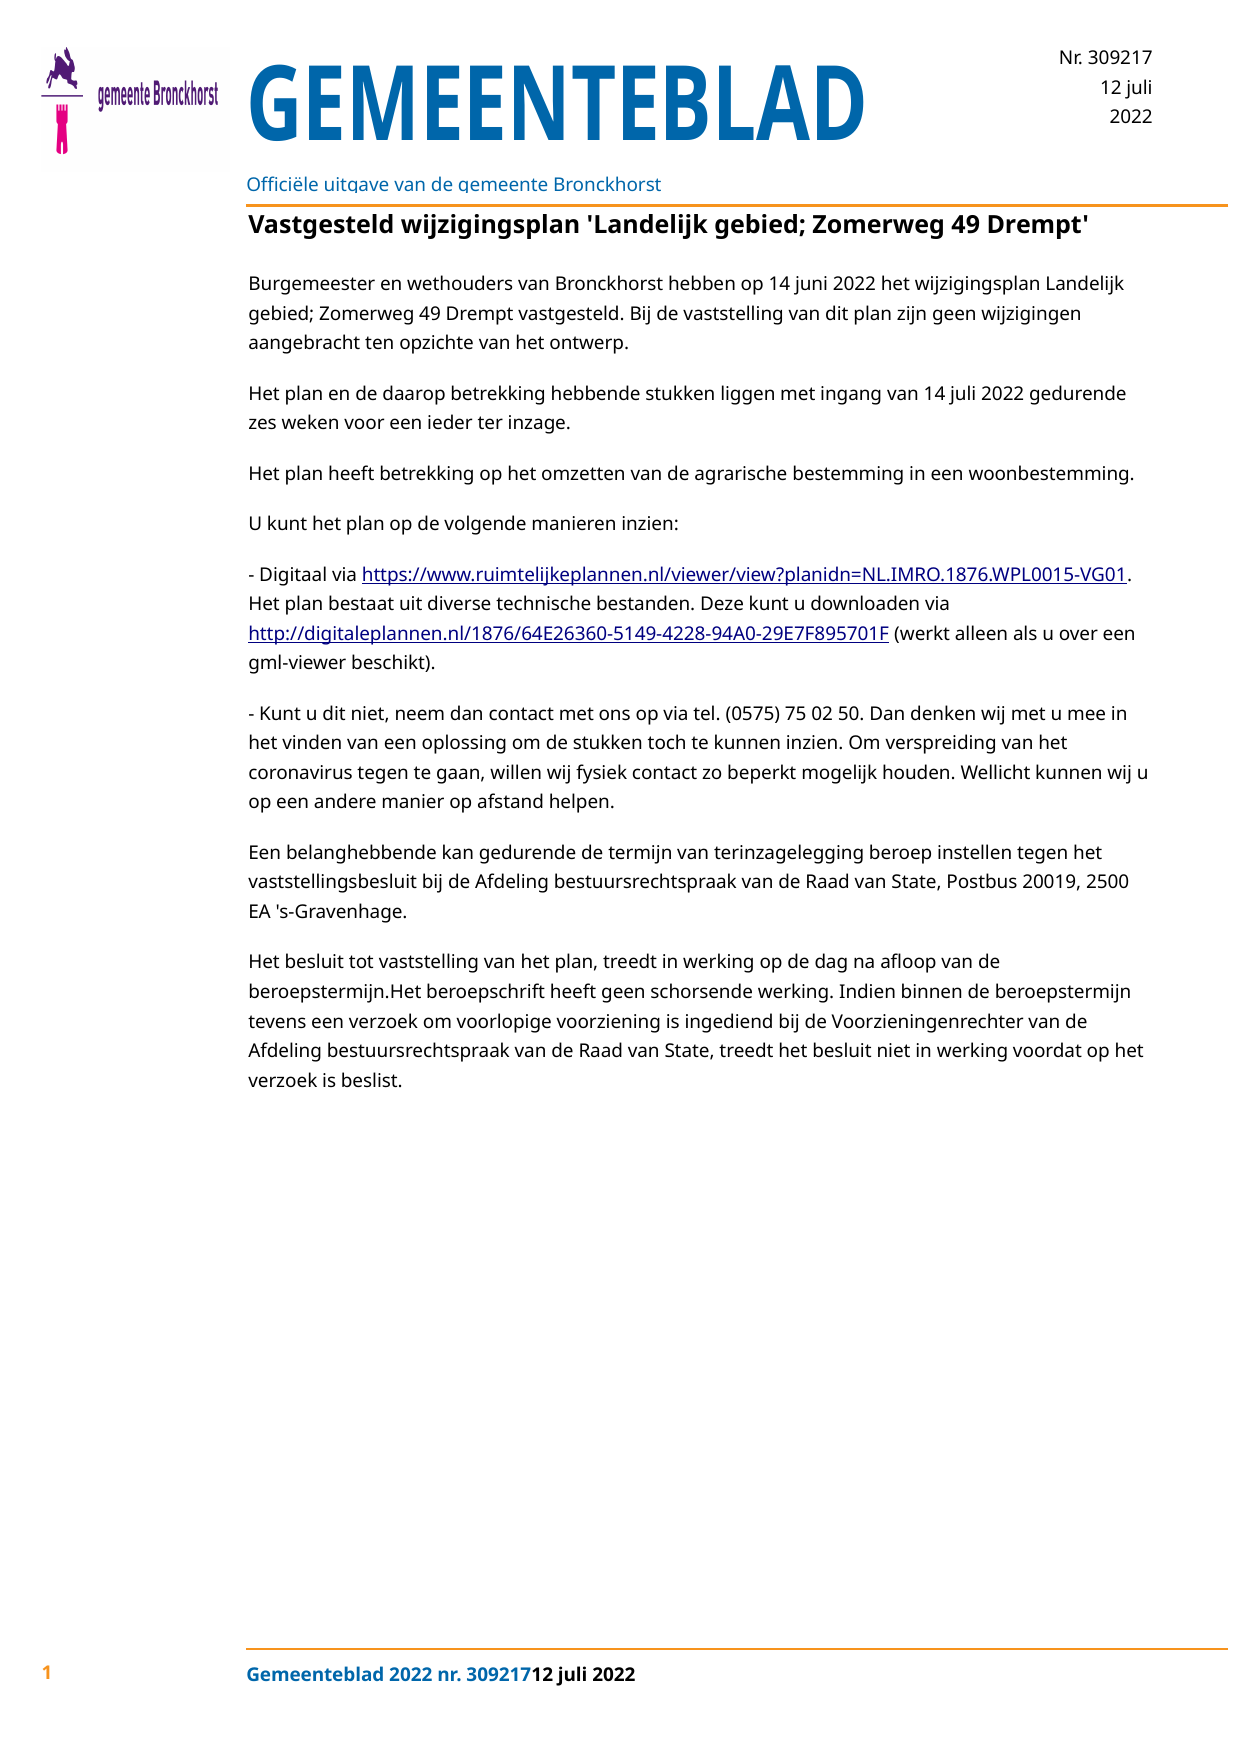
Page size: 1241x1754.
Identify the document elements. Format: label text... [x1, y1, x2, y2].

text Burgemeester en wethouders van Bronckhorst hebben op 14 juni 2022 het wijzigingsplan Landelijk gebied; Zomerweg 49 Drempt vastgesteld. Bij de vaststelling van dit plan zijn geen wijzigingen aangebracht ten opzichte van het ontwerp. [248, 270, 1152, 355]
text - Kunt u dit niet, neem dan contact met ons op via tel. (0575) 75 02 50. Dan denken wij met u mee in het vinden van een oplossing om de stukken toch te kunnen inzien. Om verspreiding van het coronavirus tegen te gaan, willen wij fysiek contact zo beperkt mogelijk houden. Wellicht kunnen wij u op een andere manier op afstand helpen. [248, 700, 1152, 814]
picture [41, 47, 231, 172]
text Het plan heeft betrekking op het omzetten van de agrarische bestemming in een woonbestemming. [248, 460, 1152, 486]
text - Digitaal via https://www.ruimtelijkeplannen.nl/viewer/view?planidn=NL.IMRO.1876.WPL0015-VG01. Het plan bestaat uit diverse technische bestanden. Deze kunt u downloaden via http://digitaleplannen.nl/1876/64E26360-5149-4228-94A0-29E7F895701F (werkt alleen als u over een gml-viewer beschikt). [248, 561, 1152, 675]
text Vastgesteld wijzigingsplan 'Landelijk gebied; Zomerweg 49 Drempt' [248, 207, 1152, 241]
text Het plan en de daarop betrekking hebbende stukken liggen met ingang van 14 juli 2022 gedurende zes weken voor een ieder ter inzage. [248, 380, 1152, 435]
text Een belanghebbende kan gedurende de termijn van terinzagelegging beroep instellen tegen het vaststellingsbesluit bij de Afdeling bestuursrechtspraak van de Raad van State, Postbus 20019, 2500 EA 's-Gravenhage. [248, 839, 1152, 924]
text U kunt het plan op de volgende manieren inzien: [248, 510, 1152, 536]
text Het besluit tot vaststelling van het plan, treedt in werking op de dag na afloop van de beroepstermijn.Het beroepschrift heeft geen schorsende werking. Indien binnen de beroepstermijn tevens een verzoek om voorlopige voorziening is ingediend bij de Voorzieningenrechter van de Afdeling bestuursrechtspraak van de Raad van State, treedt het besluit niet in werking voordat op het verzoek is beslist. [248, 949, 1152, 1093]
